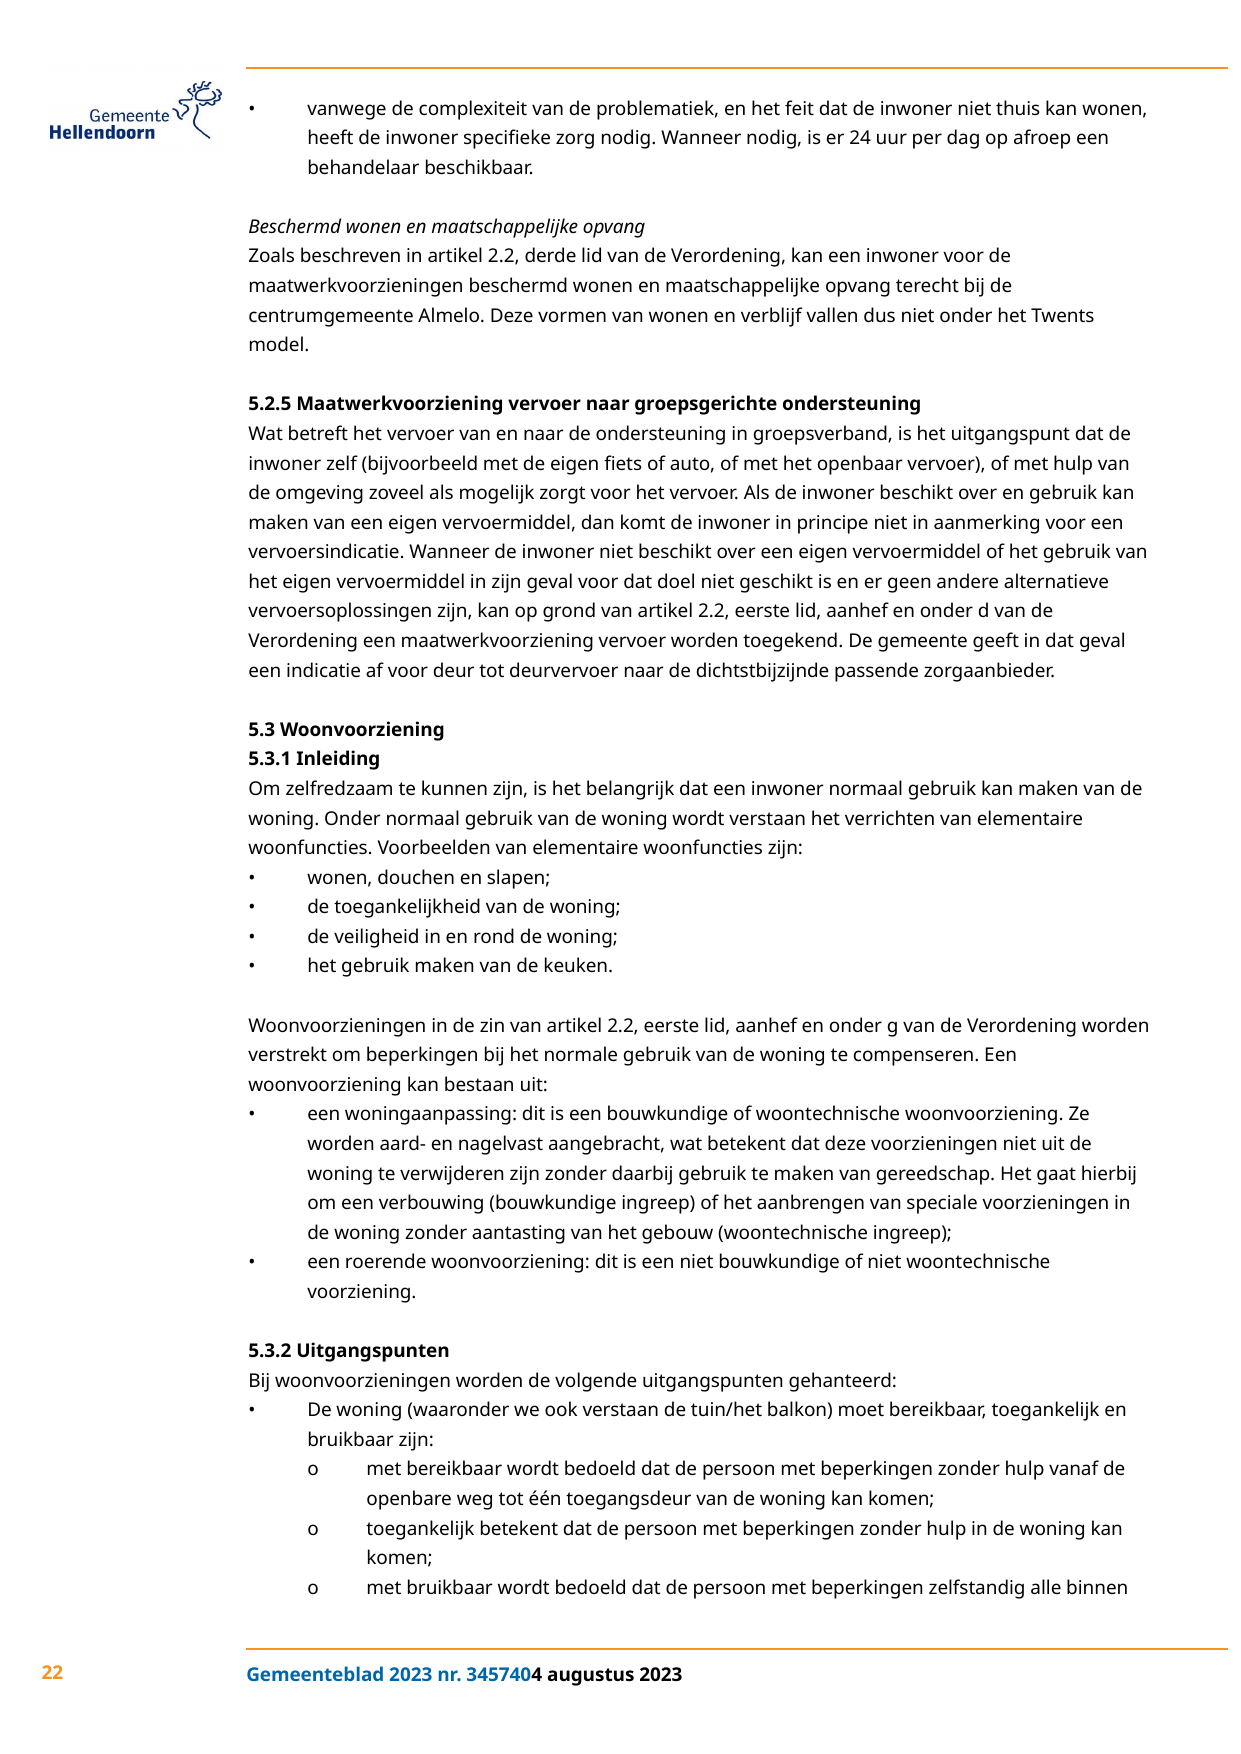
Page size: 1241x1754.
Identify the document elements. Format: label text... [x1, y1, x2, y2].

list het gebruik maken van de keuken. [248, 953, 1152, 978]
text Bij woonvoorzieningen worden de volgende uitgangspunten gehanteerd: [248, 1367, 1152, 1393]
text 5.3.2 Uitgangspunten [248, 1337, 1152, 1363]
text 5.2.5 Maatwerkvoorziening vervoer naar groepsgerichte ondersteuning [248, 391, 1152, 416]
list met bereikbaar wordt bedoeld dat de persoon met beperkingen zonder hulp vanaf de openbare weg tot één toegangsdeur van de woning kan komen; [307, 1456, 1152, 1511]
list wonen, douchen en slapen; [248, 864, 1152, 890]
list vanwege de complexiteit van de problematiek, en het feit dat de inwoner niet thuis kan wonen, heeft de inwoner specifieke zorg nodig. Wanneer nodig, is er 24 uur per dag op afroep een behandelaar beschikbaar. [248, 95, 1152, 180]
text Beschermd wonen en maatschappelijke opvang [248, 213, 1152, 239]
list De woning (waaronder we ook verstaan de tuin/het balkon) moet bereikbaar, toegankelijk en bruikbaar zijn: [248, 1396, 1152, 1452]
list met bruikbaar wordt bedoeld dat de persoon met beperkingen zelfstandig alle binnen [307, 1574, 1152, 1600]
text Zoals beschreven in artikel 2.2, derde lid van de Verordening, kan een inwoner voor de maatwerkvoorzieningen beschermd wonen en maatschappelijke opvang terecht bij de centrumgemeente Almelo. Deze vormen van wonen en verblijf vallen dus niet onder het Twents model. [248, 243, 1152, 357]
picture [41, 47, 231, 172]
text 5.3 Woonvoorziening [248, 716, 1152, 742]
text Om zelfredzaam te kunnen zijn, is het belangrijk dat een inwoner normaal gebruik kan maken van de woning. Onder normaal gebruik van de woning wordt verstaan het verrichten van elementaire woonfuncties. Voorbeelden van elementaire woonfuncties zijn: [248, 775, 1152, 860]
text Woonvoorzieningen in de zin van artikel 2.2, eerste lid, aanhef en onder g van de Verordening worden verstrekt om beperkingen bij het normale gebruik van de woning te compenseren. Een woonvoorziening kan bestaan uit: [248, 1012, 1152, 1097]
list de veiligheid in en rond de woning; [248, 923, 1152, 949]
text Wat betreft het vervoer van en naar de ondersteuning in groepsverband, is het uitgangspunt dat de inwoner zelf (bijvoorbeeld met de eigen fiets of auto, of met het openbaar vervoer), of met hulp van de omgeving zoveel als mogelijk zorgt voor het vervoer. Als de inwoner beschikt over en gebruik kan maken van een eigen vervoermiddel, dan komt de inwoner in principe niet in aanmerking voor een vervoersindicatie. Wanneer de inwoner niet beschikt over een eigen vervoermiddel of het gebruik van het eigen vervoermiddel in zijn geval voor dat doel niet geschikt is en er geen andere alternatieve vervoersoplossingen zijn, kan op grond van artikel 2.2, eerste lid, aanhef en onder d van de Verordening een maatwerkvoorziening vervoer worden toegekend. De gemeente geeft in dat geval een indicatie af voor deur tot deurvervoer naar de dichtstbijzijnde passende zorgaanbieder. [248, 420, 1152, 683]
list de toegankelijkheid van de woning; [248, 893, 1152, 919]
list toegankelijk betekent dat de persoon met beperkingen zonder hulp in de woning kan komen; [307, 1515, 1152, 1570]
list een woningaanpassing: dit is een bouwkundige of woontechnische woonvoorziening. Ze worden aard- en nagelvast aangebracht, wat betekent dat deze voorzieningen niet uit de woning te verwijderen zijn zonder daarbij gebruik te maken van gereedschap. Het gaat hierbij om een verbouwing (bouwkundige ingreep) of het aanbrengen van speciale voorzieningen in de woning zonder aantasting van het gebouw (woontechnische ingreep); [248, 1101, 1152, 1245]
list een roerende woonvoorziening: dit is een niet bouwkundige of niet woontechnische voorziening. [248, 1248, 1152, 1304]
text 5.3.1 Inleiding [248, 746, 1152, 771]
